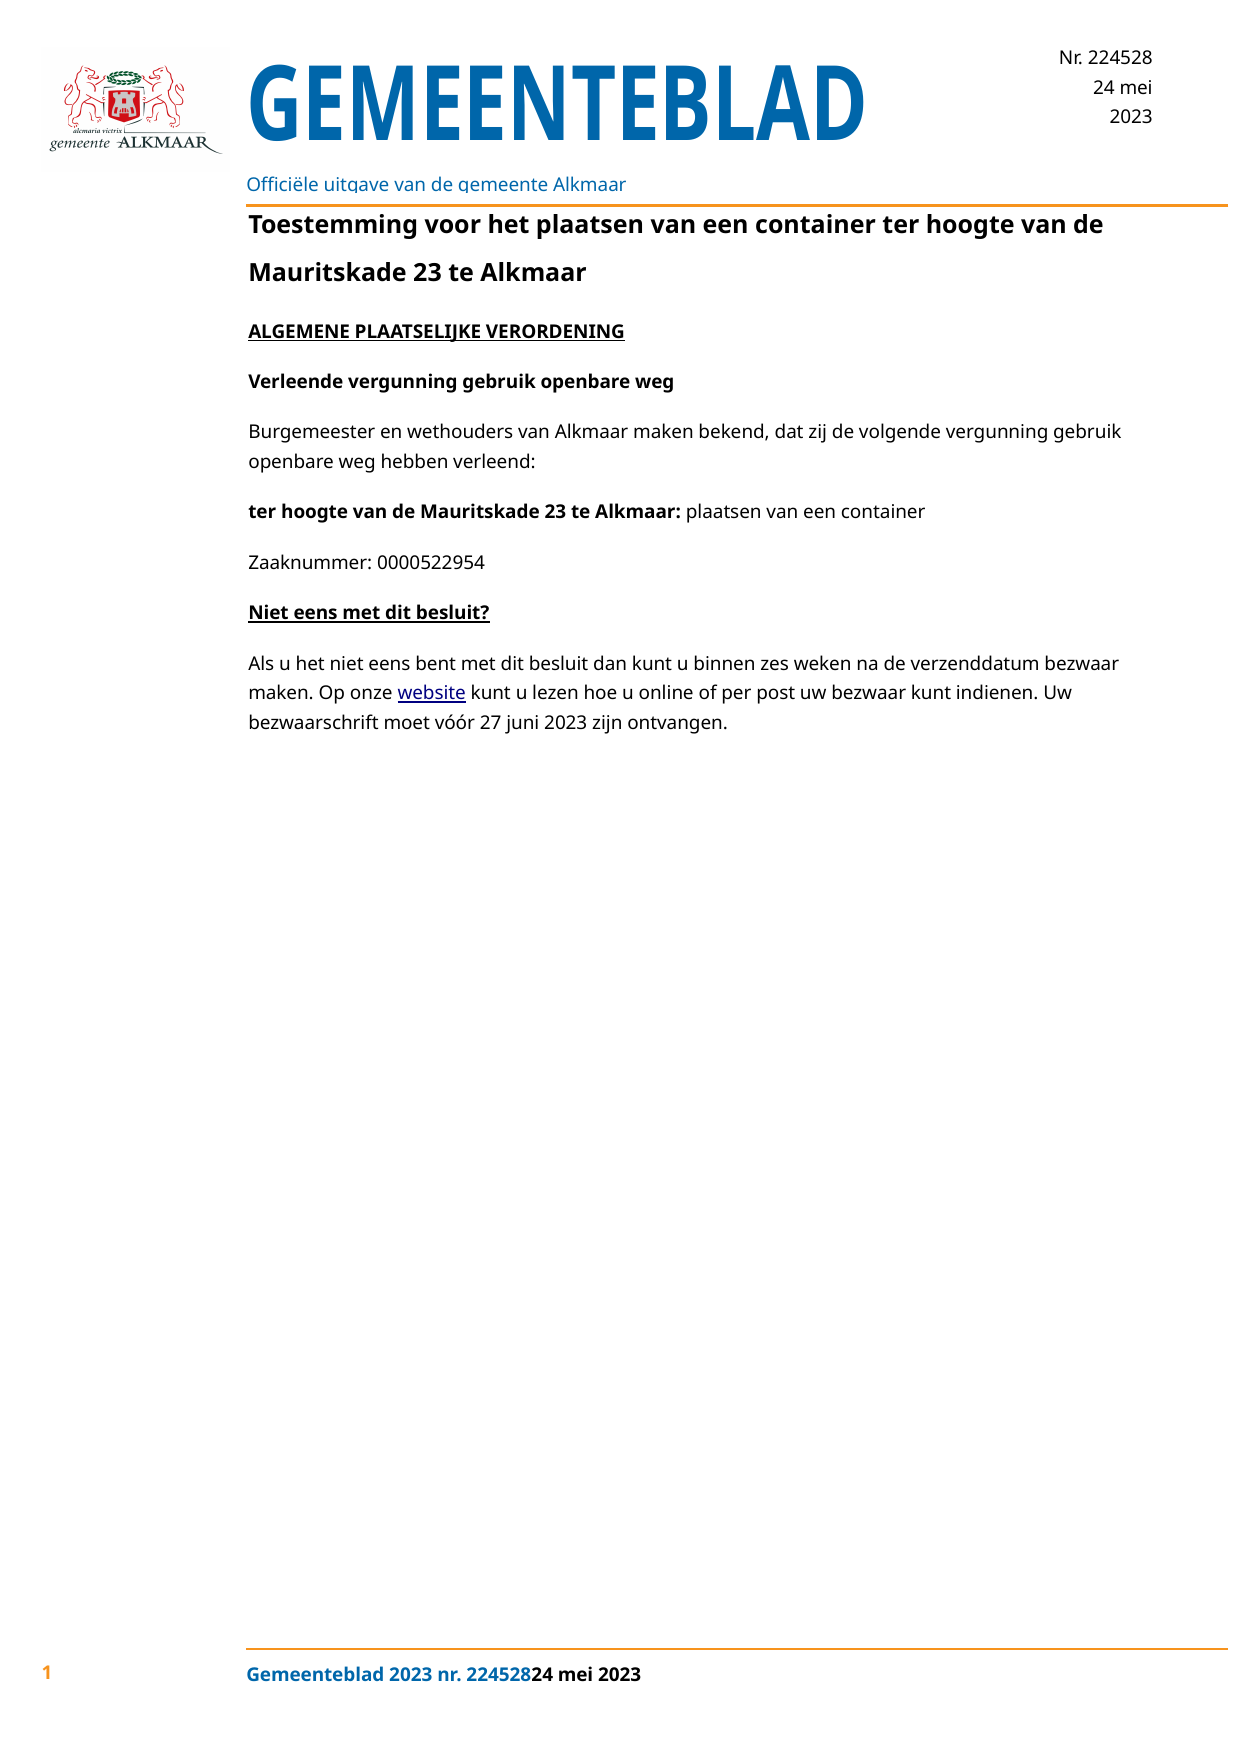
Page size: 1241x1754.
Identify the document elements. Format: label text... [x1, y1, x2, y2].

text Verleende vergunning gebruik openbare weg [248, 368, 1152, 394]
text Toestemming voor het plaatsen van een container ter hoogte van de Mauritskade 23 te Alkmaar [248, 207, 1152, 288]
text ter hoogte van de Mauritskade 23 te Alkmaar: plaatsen van een container [248, 499, 1152, 524]
text Niet eens met dit besluit? [248, 599, 1152, 625]
text Als u het niet eens bent met dit besluit dan kunt u binnen zes weken na de verzenddatum bezwaar maken. Op onze website kunt u lezen hoe u online of per post uw bezwaar kunt indienen. Uw bezwaarschrift moet vóór 27 juni 2023 zijn ontvangen. [248, 650, 1152, 735]
text Burgemeester en wethouders van Alkmaar maken bekend, dat zij de volgende vergunning gebruik openbare weg hebben verleend: [248, 419, 1152, 474]
picture [41, 47, 231, 172]
text Zaaknummer: 0000522954 [248, 549, 1152, 575]
text ALGEMENE PLAATSELIJKE VERORDENING [248, 318, 1152, 344]
